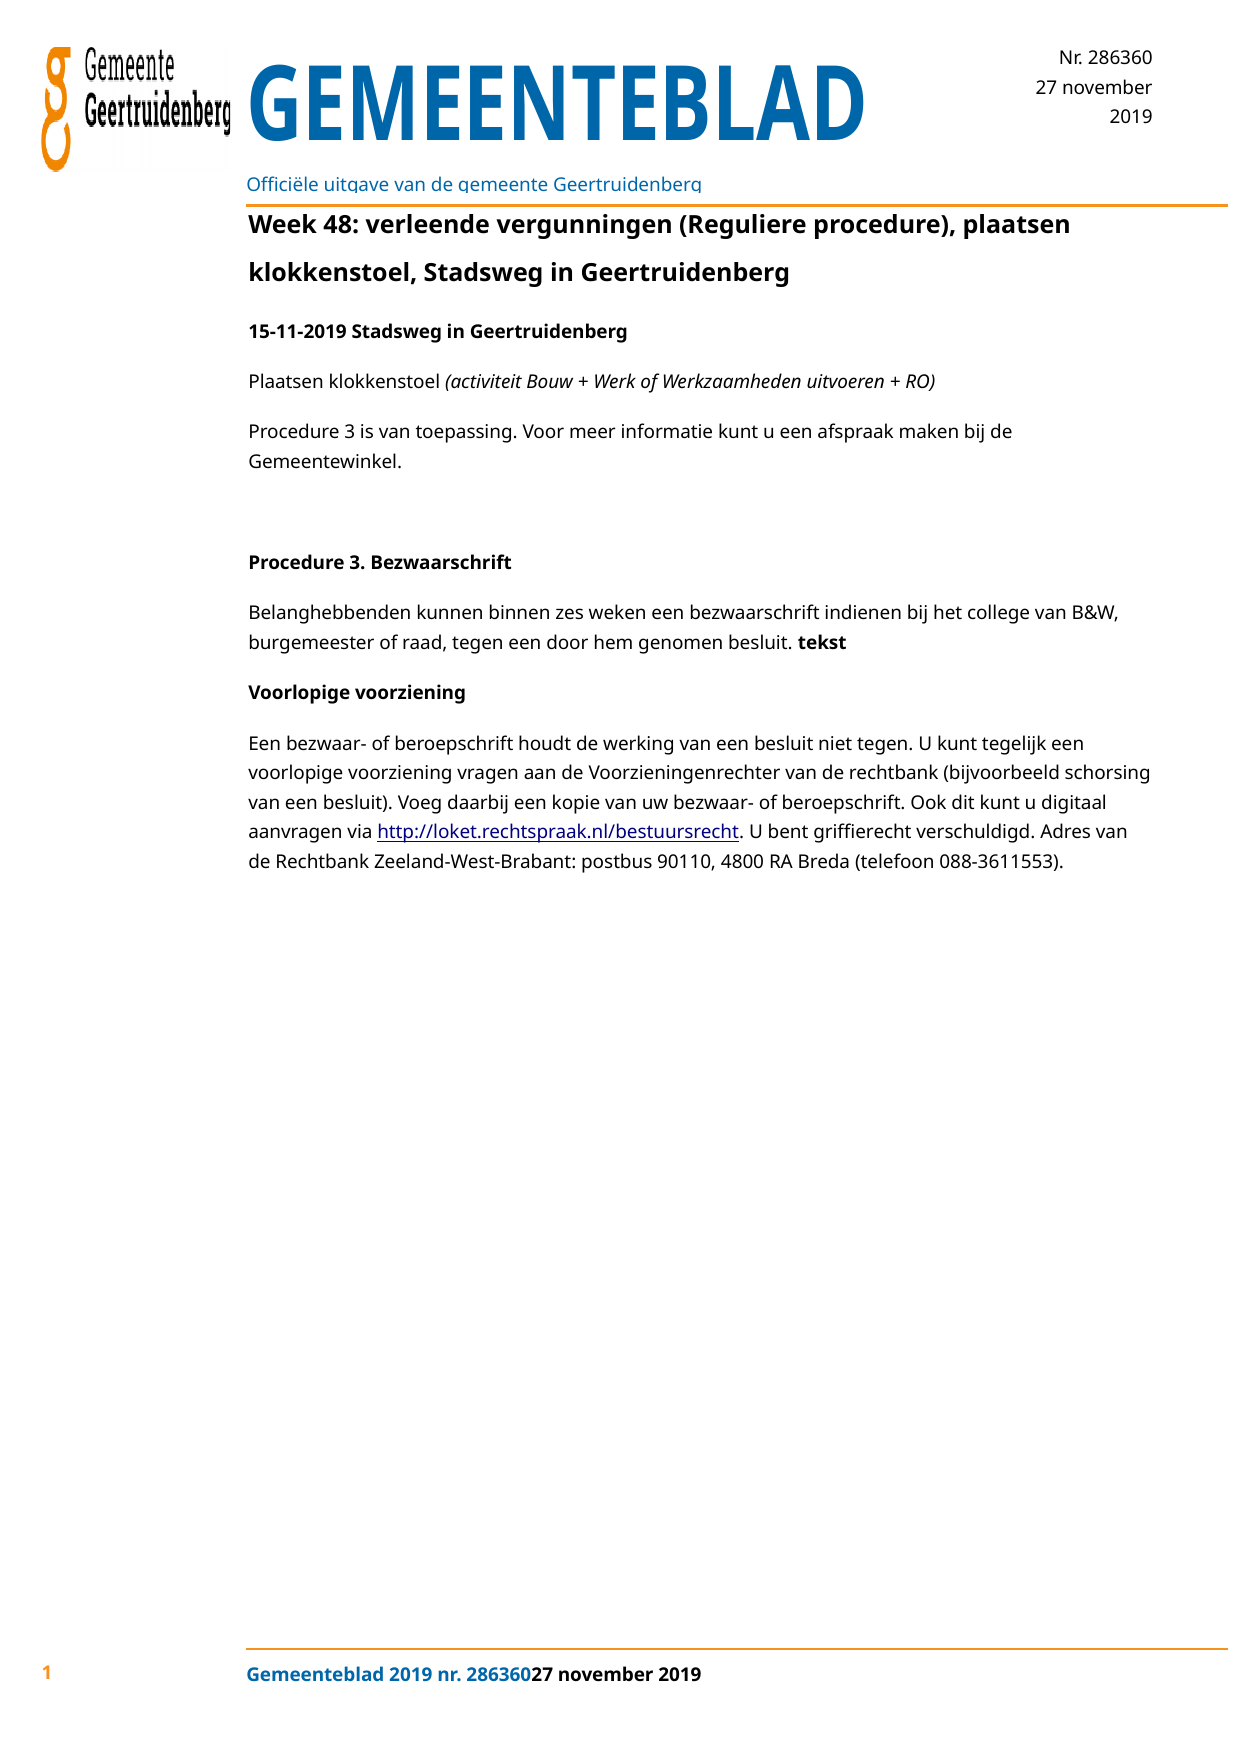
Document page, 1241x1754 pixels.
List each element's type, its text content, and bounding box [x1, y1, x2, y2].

picture [41, 47, 231, 172]
text Procedure 3. Bezwaarschrift [248, 549, 1152, 575]
text 15-11-2019 Stadsweg in Geertruidenberg [248, 318, 1152, 344]
text Procedure 3 is van toepassing. Voor meer informatie kunt u een afspraak maken bij de Gemeentewinkel. [248, 419, 1152, 474]
text Week 48: verleende vergunningen (Reguliere procedure), plaatsen klokkenstoel, Stadsweg in Geertruidenberg [248, 207, 1152, 288]
text Een bezwaar- of beroepschrift houdt de werking van een besluit niet tegen. U kunt tegelijk een voorlopige voorziening vragen aan de Voorzieningenrechter van de rechtbank (bijvoorbeeld schorsing van een besluit). Voeg daarbij een kopie van uw bezwaar- of beroepschrift. Ook dit kunt u digitaal aanvragen via http://loket.rechtspraak.nl/bestuursrecht. U bent griffierecht verschuldigd. Adres van de Rechtbank Zeeland-West-Brabant: postbus 90110, 4800 RA Breda (telefoon 088-3611553). [248, 730, 1152, 874]
text Plaatsen klokkenstoel (activiteit Bouw + Werk of Werkzaamheden uitvoeren + RO) [248, 368, 1152, 394]
text Belanghebbenden kunnen binnen zes weken een bezwaarschrift indienen bij het college van B&W, burgemeester of raad, tegen een door hem genomen besluit. tekst [248, 599, 1152, 655]
text Voorlopige voorziening [248, 679, 1152, 705]
